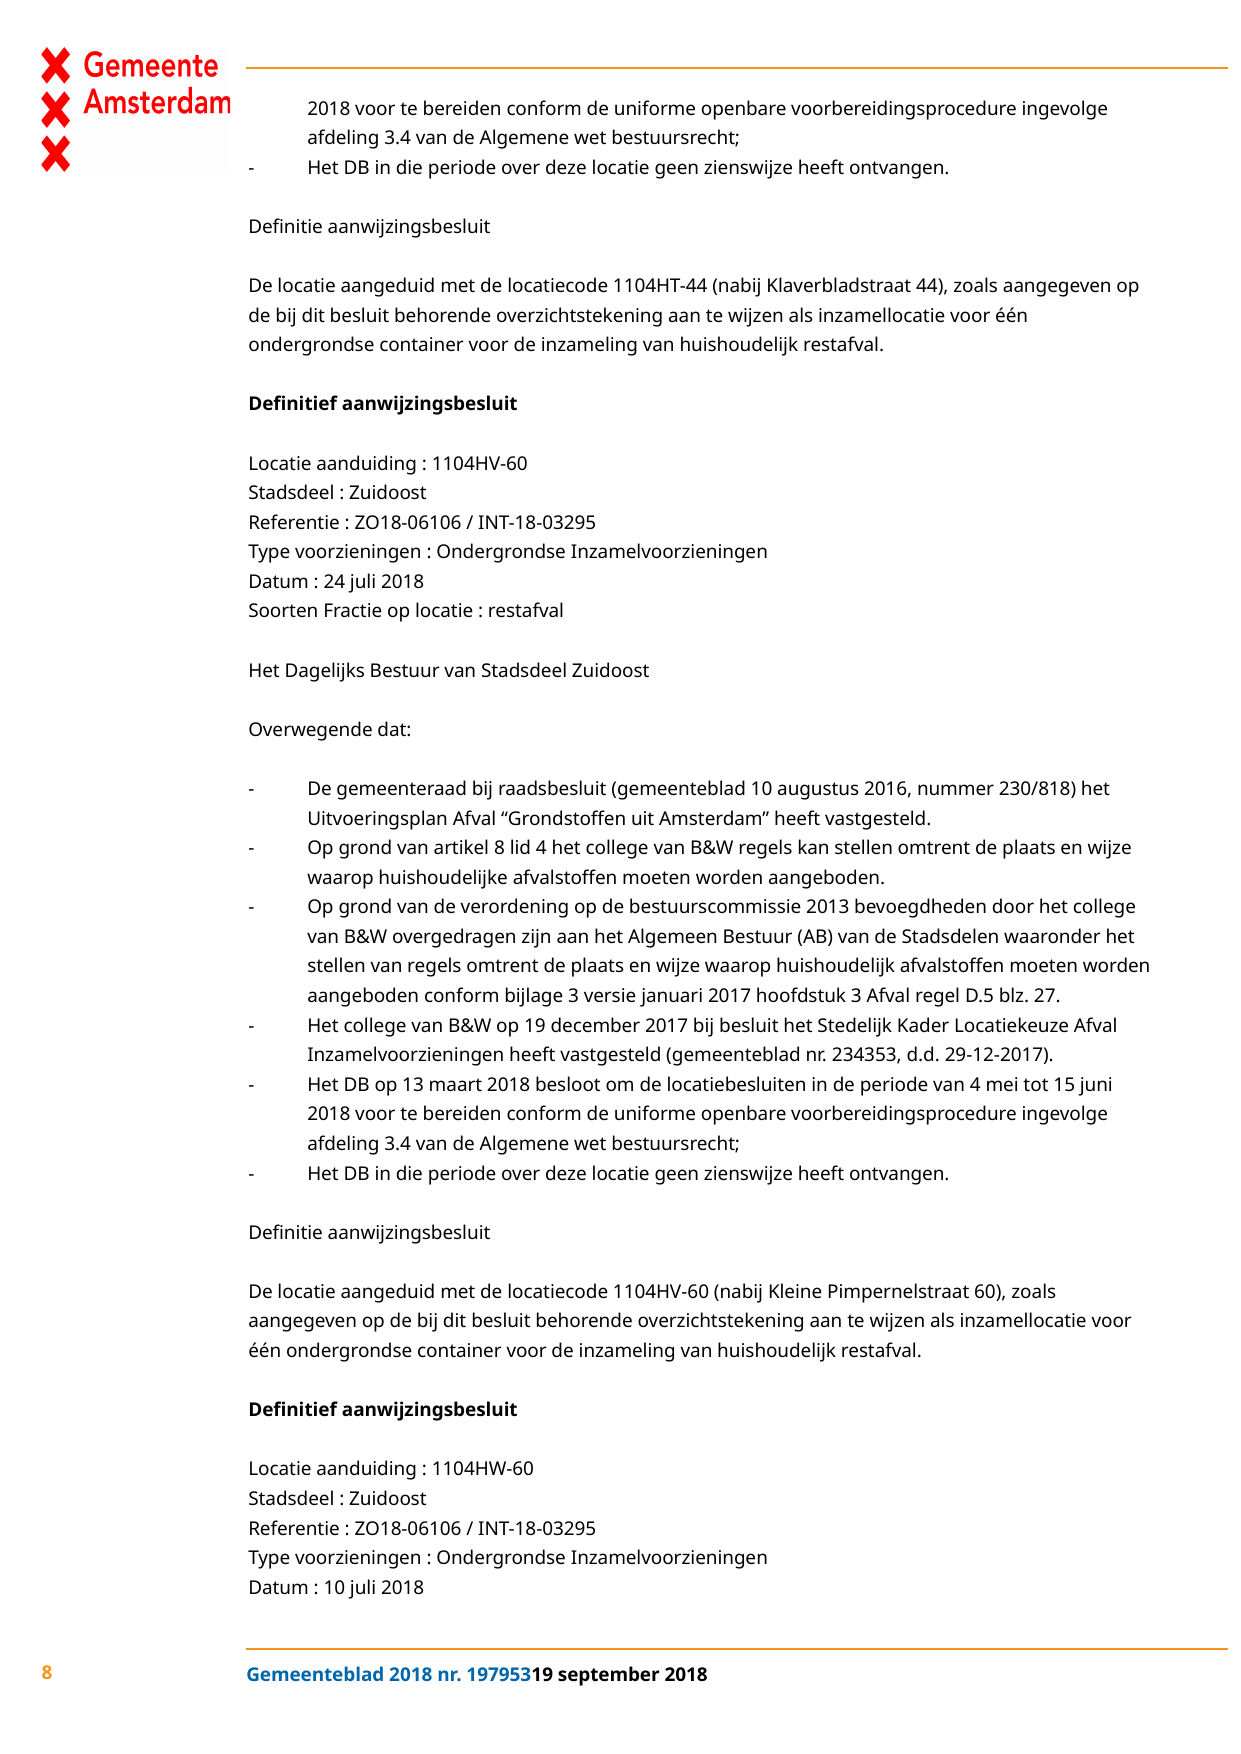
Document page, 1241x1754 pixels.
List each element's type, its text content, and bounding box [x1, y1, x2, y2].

text Soorten Fractie op locatie : restafval [248, 598, 1152, 623]
text Definitief aanwijzingsbesluit [248, 1396, 1152, 1422]
list Het DB in die periode over deze locatie geen zienswijze heeft ontvangen. [248, 154, 1152, 180]
list Het DB op 13 maart 2018 besloot om de locatiebesluiten in de periode van 4 mei tot 15 juni 2018 voor te bereiden conform de uniforme openbare voorbereidingsprocedure ingevolge afdeling 3.4 van de Algemene wet bestuursrecht; [248, 1071, 1152, 1156]
text Referentie : ZO18-06106 / INT-18-03295 [248, 1515, 1152, 1541]
text Locatie aanduiding : 1104HW-60 [248, 1456, 1152, 1481]
picture [41, 47, 231, 172]
text Overwegende dat: [248, 716, 1152, 742]
text Het Dagelijks Bestuur van Stadsdeel Zuidoost [248, 657, 1152, 683]
text De locatie aangeduid met de locatiecode 1104HT-44 (nabij Klaverbladstraat 44), zoals aangegeven op de bij dit besluit behorende overzichtstekening aan te wijzen als inzamellocatie voor één ondergrondse container voor de inzameling van huishoudelijk restafval. [248, 272, 1152, 357]
list Op grond van de verordening op de bestuurscommissie 2013 bevoegdheden door het college van B&W overgedragen zijn aan het Algemeen Bestuur (AB) van de Stadsdelen waaronder het stellen van regels omtrent de plaats en wijze waarop huishoudelijk afvalstoffen moeten worden aangeboden conform bijlage 3 versie januari 2017 hoofdstuk 3 Afval regel D.5 blz. 27. [248, 893, 1152, 1008]
text Locatie aanduiding : 1104HV-60 [248, 450, 1152, 476]
text Definitie aanwijzingsbesluit [248, 213, 1152, 239]
text Definitief aanwijzingsbesluit [248, 391, 1152, 416]
text Stadsdeel : Zuidoost [248, 1485, 1152, 1511]
text Definitie aanwijzingsbesluit [248, 1219, 1152, 1245]
text Referentie : ZO18-06106 / INT-18-03295 [248, 509, 1152, 535]
list De gemeenteraad bij raadsbesluit (gemeenteblad 10 augustus 2016, nummer 230/818) het Uitvoeringsplan Afval “Grondstoffen uit Amsterdam” heeft vastgesteld. [248, 775, 1152, 831]
list 2018 voor te bereiden conform de uniforme openbare voorbereidingsprocedure ingevolge afdeling 3.4 van de Algemene wet bestuursrecht; [248, 95, 1152, 150]
text Type voorzieningen : Ondergrondse Inzamelvoorzieningen [248, 538, 1152, 564]
text Type voorzieningen : Ondergrondse Inzamelvoorzieningen [248, 1544, 1152, 1570]
list Het college van B&W op 19 december 2017 bij besluit het Stedelijk Kader Locatiekeuze Afval Inzamelvoorzieningen heeft vastgesteld (gemeenteblad nr. 234353, d.d. 29-12-2017). [248, 1012, 1152, 1067]
list Op grond van artikel 8 lid 4 het college van B&W regels kan stellen omtrent de plaats en wijze waarop huishoudelijke afvalstoffen moeten worden aangeboden. [248, 834, 1152, 890]
text Stadsdeel : Zuidoost [248, 479, 1152, 505]
list Het DB in die periode over deze locatie geen zienswijze heeft ontvangen. [248, 1160, 1152, 1186]
text Datum : 10 juli 2018 [248, 1574, 1152, 1600]
text De locatie aangeduid met de locatiecode 1104HV-60 (nabij Kleine Pimpernelstraat 60), zoals aangegeven op de bij dit besluit behorende overzichtstekening aan te wijzen als inzamellocatie voor één ondergrondse container voor de inzameling van huishoudelijk restafval. [248, 1278, 1152, 1363]
text Datum : 24 juli 2018 [248, 568, 1152, 594]
